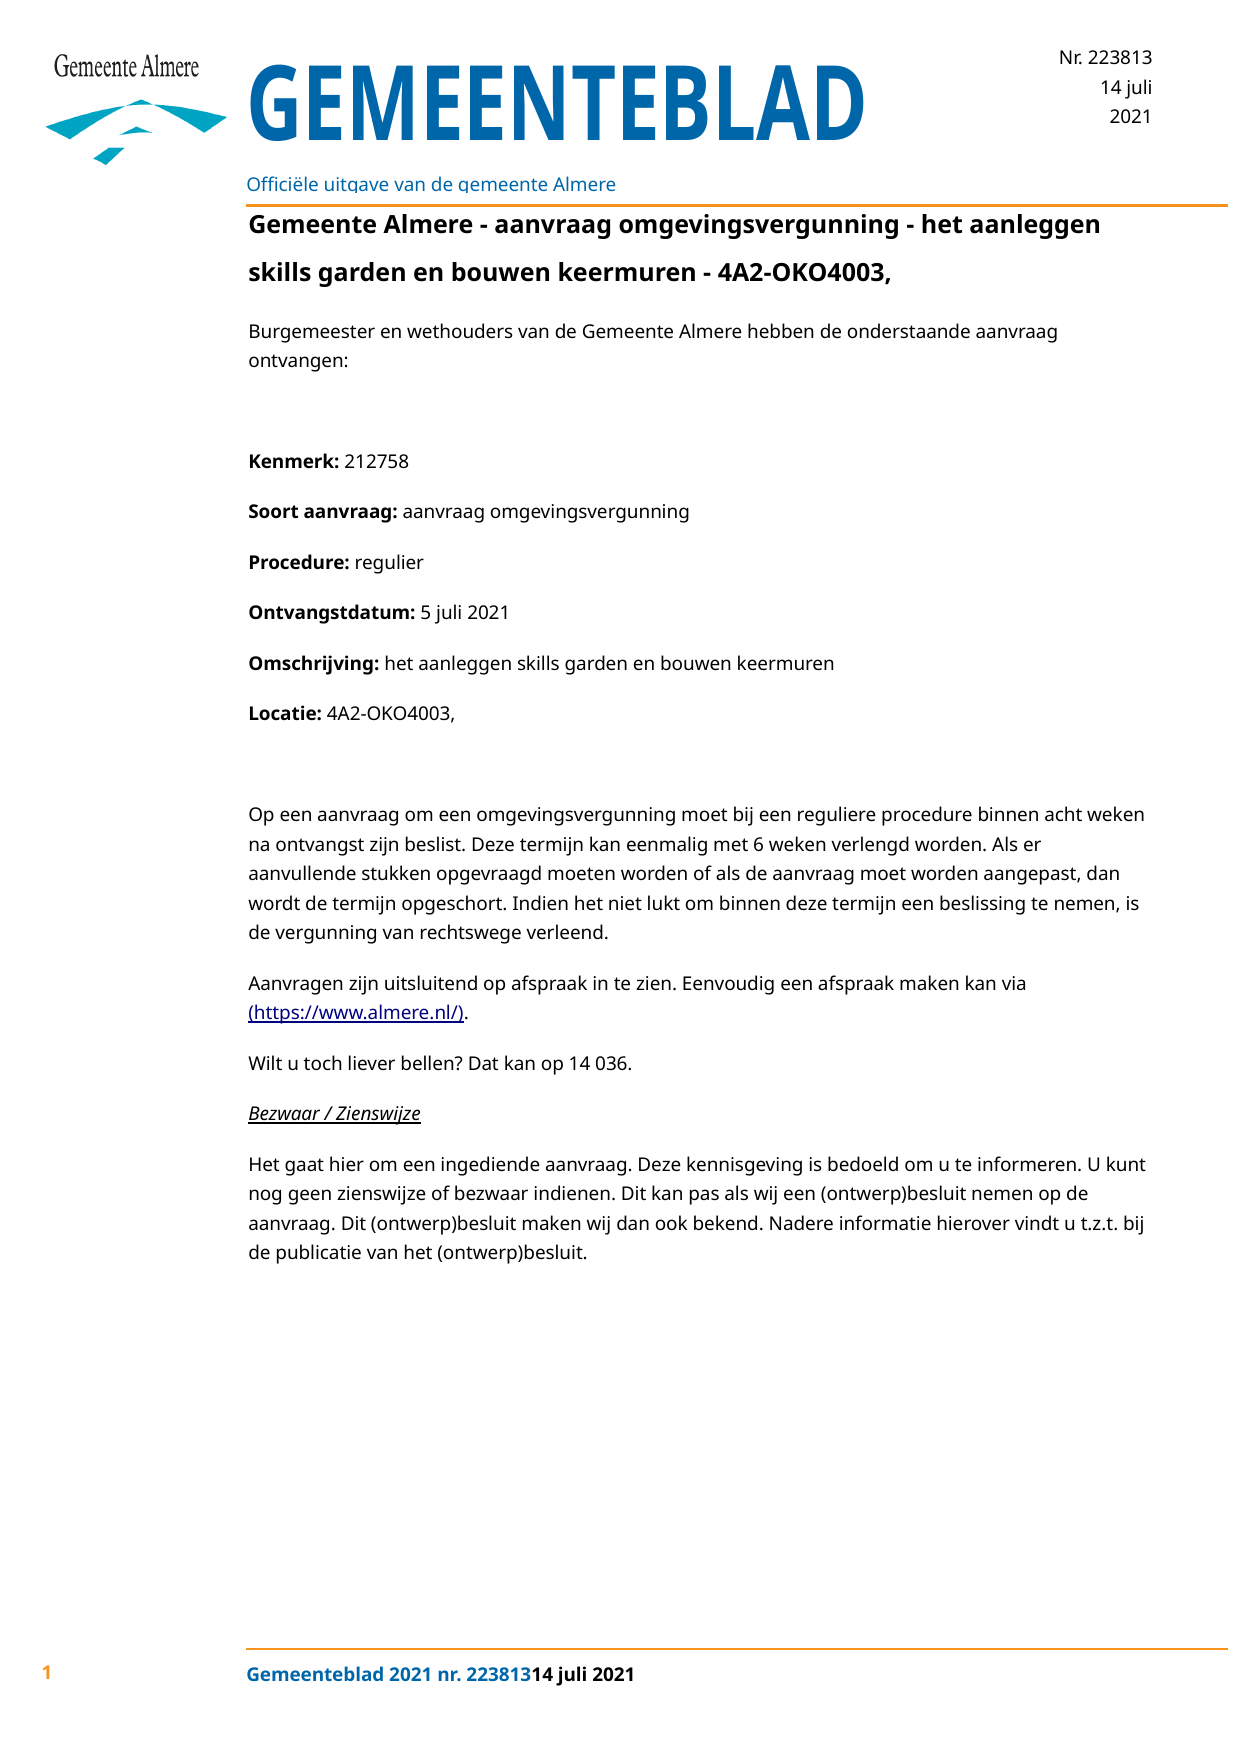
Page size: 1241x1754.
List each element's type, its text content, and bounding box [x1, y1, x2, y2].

text Omschrijving: het aanleggen skills garden en bouwen keermuren [248, 650, 1152, 676]
text Wilt u toch liever bellen? Dat kan op 14 036. [248, 1050, 1152, 1076]
text Op een aanvraag om een omgevingsvergunning moet bij een reguliere procedure binnen acht weken na ontvangst zijn beslist. Deze termijn kan eenmalig met 6 weken verlengd worden. Als er aanvullende stukken opgevraagd moeten worden of als de aanvraag moet worden aangepast, dan wordt de termijn opgeschort. Indien het niet lukt om binnen deze termijn een beslissing te nemen, is de vergunning van rechtswege verleend. [248, 801, 1152, 945]
text Locatie: 4A2-OKO4003, [248, 700, 1152, 726]
text Gemeente Almere - aanvraag omgevingsvergunning - het aanleggen skills garden en bouwen keermuren - 4A2-OKO4003, [248, 207, 1152, 288]
picture [41, 47, 231, 172]
text Procedure: regulier [248, 549, 1152, 575]
text Kenmerk: 212758 [248, 448, 1152, 474]
text Aanvragen zijn uitsluitend op afspraak in te zien. Eenvoudig een afspraak maken kan via (https://www.almere.nl/). [248, 970, 1152, 1025]
text Bezwaar / Zienswijze [248, 1100, 1152, 1126]
text Soort aanvraag: aanvraag omgevingsvergunning [248, 499, 1152, 524]
text Ontvangstdatum: 5 juli 2021 [248, 599, 1152, 625]
text Het gaat hier om een ingediende aanvraag. Deze kennisgeving is bedoeld om u te informeren. U kunt nog geen zienswijze of bezwaar indienen. Dit kan pas als wij een (ontwerp)besluit nemen op de aanvraag. Dit (ontwerp)besluit maken wij dan ook bekend. Nadere informatie hierover vindt u t.z.t. bij de publicatie van het (ontwerp)besluit. [248, 1151, 1152, 1265]
text Burgemeester en wethouders van de Gemeente Almere hebben de onderstaande aanvraag ontvangen: [248, 318, 1152, 373]
